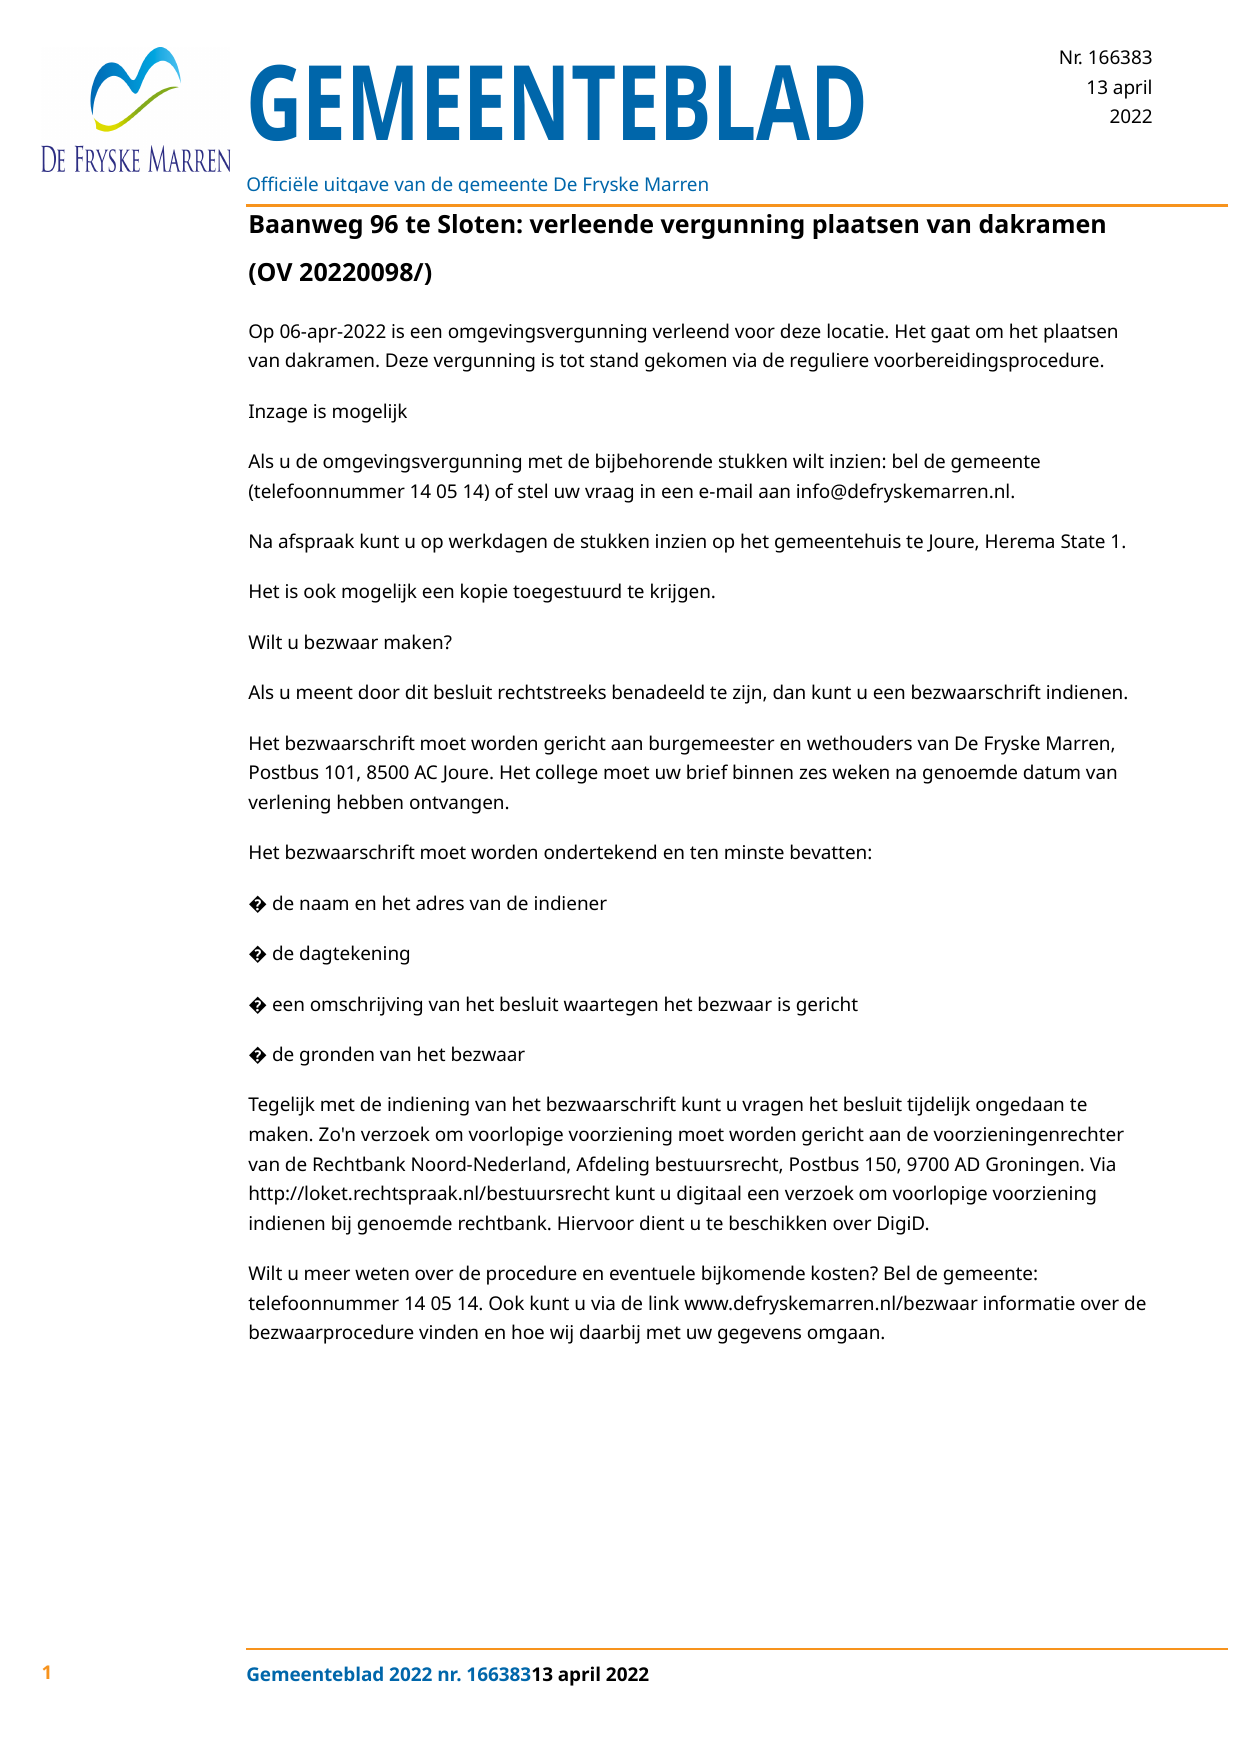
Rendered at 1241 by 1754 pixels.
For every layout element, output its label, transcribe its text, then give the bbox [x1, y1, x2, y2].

text � de naam en het adres van de indiener [248, 890, 1152, 916]
text Het bezwaarschrift moet worden ondertekend en ten minste bevatten: [248, 839, 1152, 865]
text � de gronden van het bezwaar [248, 1041, 1152, 1067]
text Als u de omgevingsvergunning met de bijbehorende stukken wilt inzien: bel de gemeente (telefoonnummer 14 05 14) of stel uw vraag in een e-mail aan info@defryskemarren.nl. [248, 448, 1152, 504]
picture [41, 47, 231, 172]
text Als u meent door dit besluit rechtstreeks benadeeld te zijn, dan kunt u een bezwaarschrift indienen. [248, 679, 1152, 705]
text Inzage is mogelijk [248, 398, 1152, 424]
text Na afspraak kunt u op werkdagen de stukken inzien op het gemeentehuis te Joure, Herema State 1. [248, 528, 1152, 554]
text Op 06-apr-2022 is een omgevingsvergunning verleend voor deze locatie. Het gaat om het plaatsen van dakramen. Deze vergunning is tot stand gekomen via de reguliere voorbereidingsprocedure. [248, 318, 1152, 373]
text � de dagtekening [248, 940, 1152, 966]
text Tegelijk met de indiening van het bezwaarschrift kunt u vragen het besluit tijdelijk ongedaan te maken. Zo'n verzoek om voorlopige voorziening moet worden gericht aan de voorzieningenrechter van de Rechtbank Noord-Nederland, Afdeling bestuursrecht, Postbus 150, 9700 AD Groningen. Via http://loket.rechtspraak.nl/bestuursrecht kunt u digitaal een verzoek om voorlopige voorziening indienen bij genoemde rechtbank. Hiervoor dient u te beschikken over DigiD. [248, 1092, 1152, 1236]
text Wilt u meer weten over de procedure en eventuele bijkomende kosten? Bel de gemeente: telefoonnummer 14 05 14. Ook kunt u via de link www.defryskemarren.nl/bezwaar informatie over de bezwaarprocedure vinden en hoe wij daarbij met uw gegevens omgaan. [248, 1260, 1152, 1345]
text Wilt u bezwaar maken? [248, 629, 1152, 655]
text Het bezwaarschrift moet worden gericht aan burgemeester en wethouders van De Fryske Marren, Postbus 101, 8500 AC Joure. Het college moet uw brief binnen zes weken na genoemde datum van verlening hebben ontvangen. [248, 730, 1152, 815]
text � een omschrijving van het besluit waartegen het bezwaar is gericht [248, 991, 1152, 1017]
text Het is ook mogelijk een kopie toegestuurd te krijgen. [248, 579, 1152, 604]
text Baanweg 96 te Sloten: verleende vergunning plaatsen van dakramen (OV 20220098/) [248, 207, 1152, 288]
